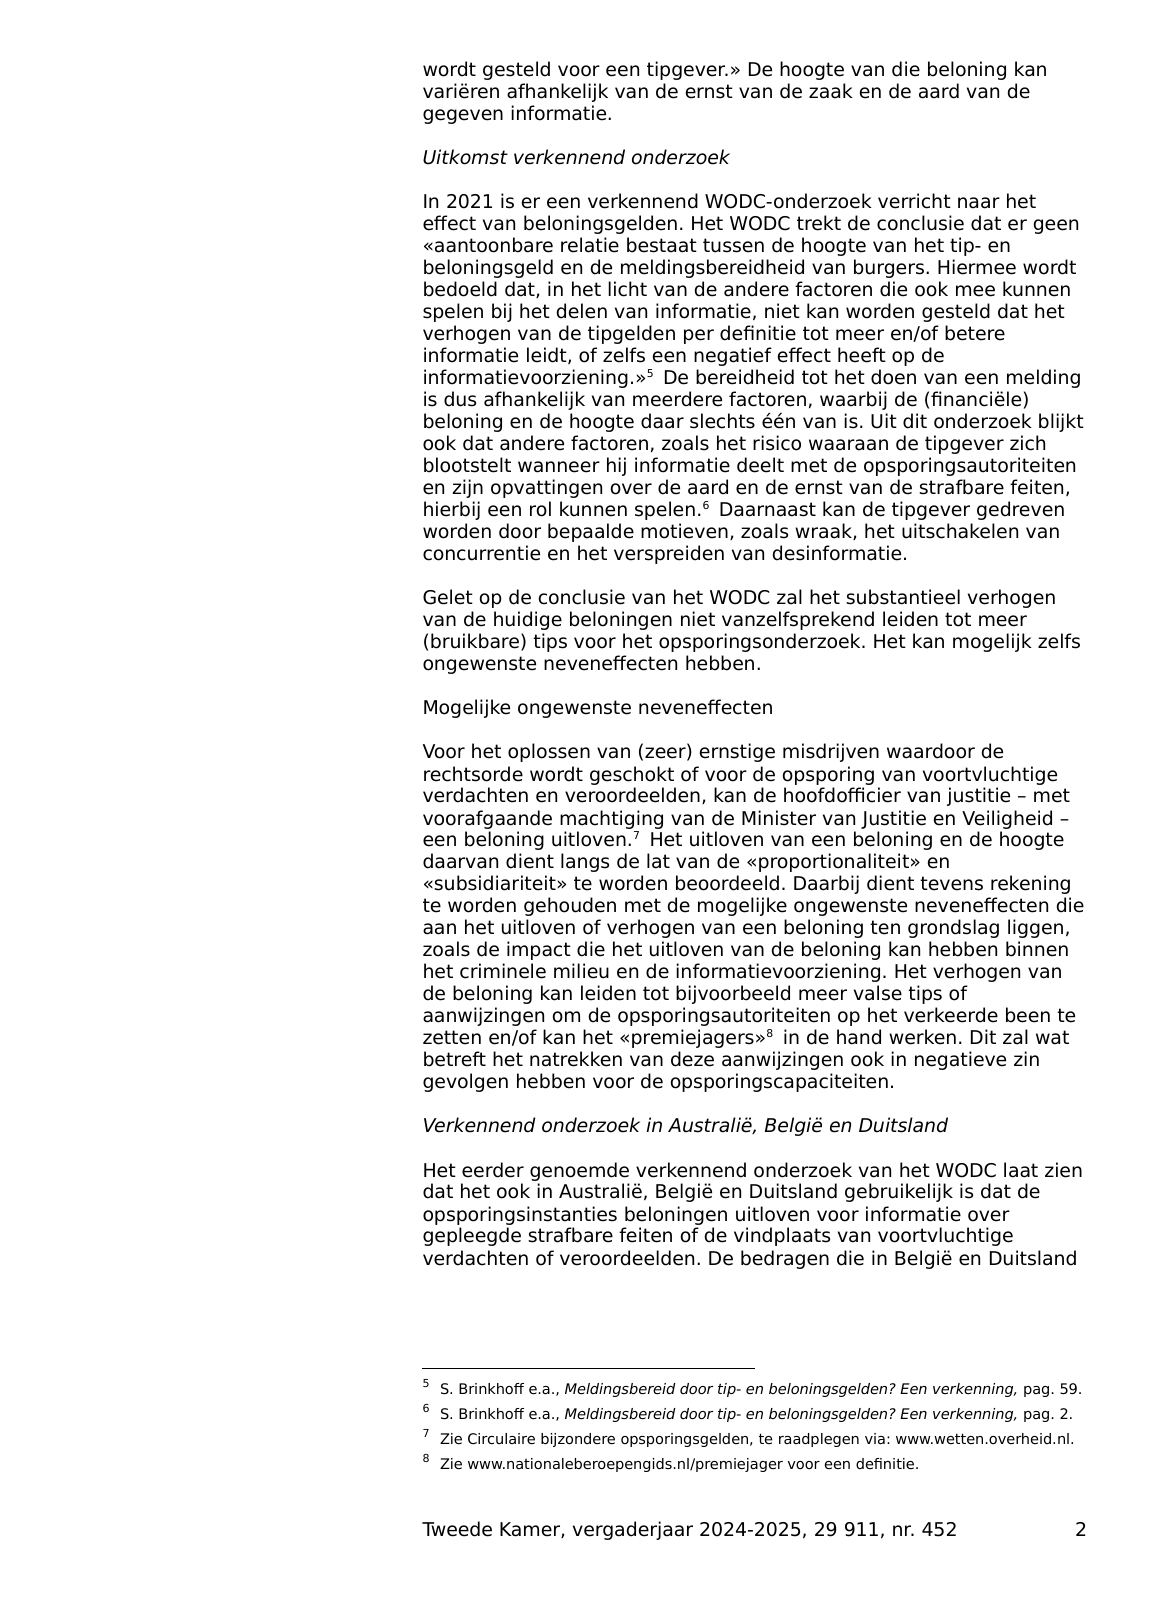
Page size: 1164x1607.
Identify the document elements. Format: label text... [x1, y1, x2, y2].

text wordt gesteld voor een tipgever.» De hoogte van die beloning kan variëren afhankelijk van de ernst van de zaak en de aard van de gegeven informatie. [422, 59, 1087, 125]
text Zie Circulaire bijzondere opsporingsgelden, te raadplegen via: www.wetten.overheid.nl. [422, 1427, 1087, 1449]
text Voor het oplossen van (zeer) ernstige misdrijven waardoor de rechtsorde wordt geschokt of voor de opsporing van voortvluchtige verdachten en veroordeelden, kan de hoofdofficier van justitie – met voorafgaande machtiging van de Minister van Justitie en Veiligheid – een beloning uitloven. Het uitloven van een beloning en de hoogte daarvan dient langs de lat van de «proportionaliteit» en «subsidiariteit» te worden beoordeeld. Daarbij dient tevens rekening te worden gehouden met de mogelijke ongewenste neveneffecten die aan het uitloven of verhogen van een beloning ten grondslag liggen, zoals de impact die het uitloven van de beloning kan hebben binnen het criminele milieu en de informatievoorziening. Het verhogen van de beloning kan leiden tot bijvoorbeeld meer valse tips of aanwijzingen om de opsporingsautoriteiten op het verkeerde been te zetten en/of kan het «premiejagers» in de hand werken. Dit zal wat betreft het natrekken van deze aanwijzingen ook in negatieve zin gevolgen hebben voor de opsporingscapaciteiten. [422, 741, 1087, 1093]
subtitle Verkennend onderzoek in Australië, België en Duitsland [422, 1115, 1087, 1137]
text S. Brinkhoff e.a., Meldingsbereid door tip- en beloningsgelden? Een verkenning, pag. 2. [422, 1402, 1087, 1424]
text Gelet op de conclusie van het WODC zal het substantieel verhogen van de huidige beloningen niet vanzelfsprekend leiden tot meer (bruikbare) tips voor het opsporingsonderzoek. Het kan mogelijk zelfs ongewenste neveneffecten hebben. [422, 587, 1087, 675]
text In 2021 is er een verkennend WODC-onderzoek verricht naar het effect van beloningsgelden. Het WODC trekt de conclusie dat er geen «aantoonbare relatie bestaat tussen de hoogte van het tip- en beloningsgeld en de meldingsbereidheid van burgers. Hiermee wordt bedoeld dat, in het licht van de andere factoren die ook mee kunnen spelen bij het delen van informatie, niet kan worden gesteld dat het verhogen van de tipgelden per definitie tot meer en/of betere informatie leidt, of zelfs een negatief effect heeft op de informatievoorziening.» De bereidheid tot het doen van een melding is dus afhankelijk van meerdere factoren, waarbij de (financiële) beloning en de hoogte daar slechts één van is. Uit dit onderzoek blijkt ook dat andere factoren, zoals het risico waaraan de tipgever zich blootstelt wanneer hij informatie deelt met de opsporingsautoriteiten en zijn opvattingen over de aard en de ernst van de strafbare feiten, hierbij een rol kunnen spelen. Daarnaast kan de tipgever gedreven worden door bepaalde motieven, zoals wraak, het uitschakelen van concurrentie en het verspreiden van desinformatie. [422, 191, 1087, 565]
text Mogelijke ongewenste neveneffecten [422, 697, 1087, 719]
text Zie www.nationaleberoepengids.nl/premiejager voor een definitie. [422, 1452, 1087, 1474]
text S. Brinkhoff e.a., Meldingsbereid door tip- en beloningsgelden? Een verkenning, pag. 59. [422, 1377, 1087, 1399]
text Het eerder genoemde verkennend onderzoek van het WODC laat zien dat het ook in Australië, België en Duitsland gebruikelijk is dat de opsporingsinstanties beloningen uitloven voor informatie over gepleegde strafbare feiten of de vindplaats van voortvluchtige verdachten of veroordeelden. De bedragen die in België en Duitsland [422, 1159, 1087, 1269]
subtitle Uitkomst verkennend onderzoek [422, 147, 1087, 169]
